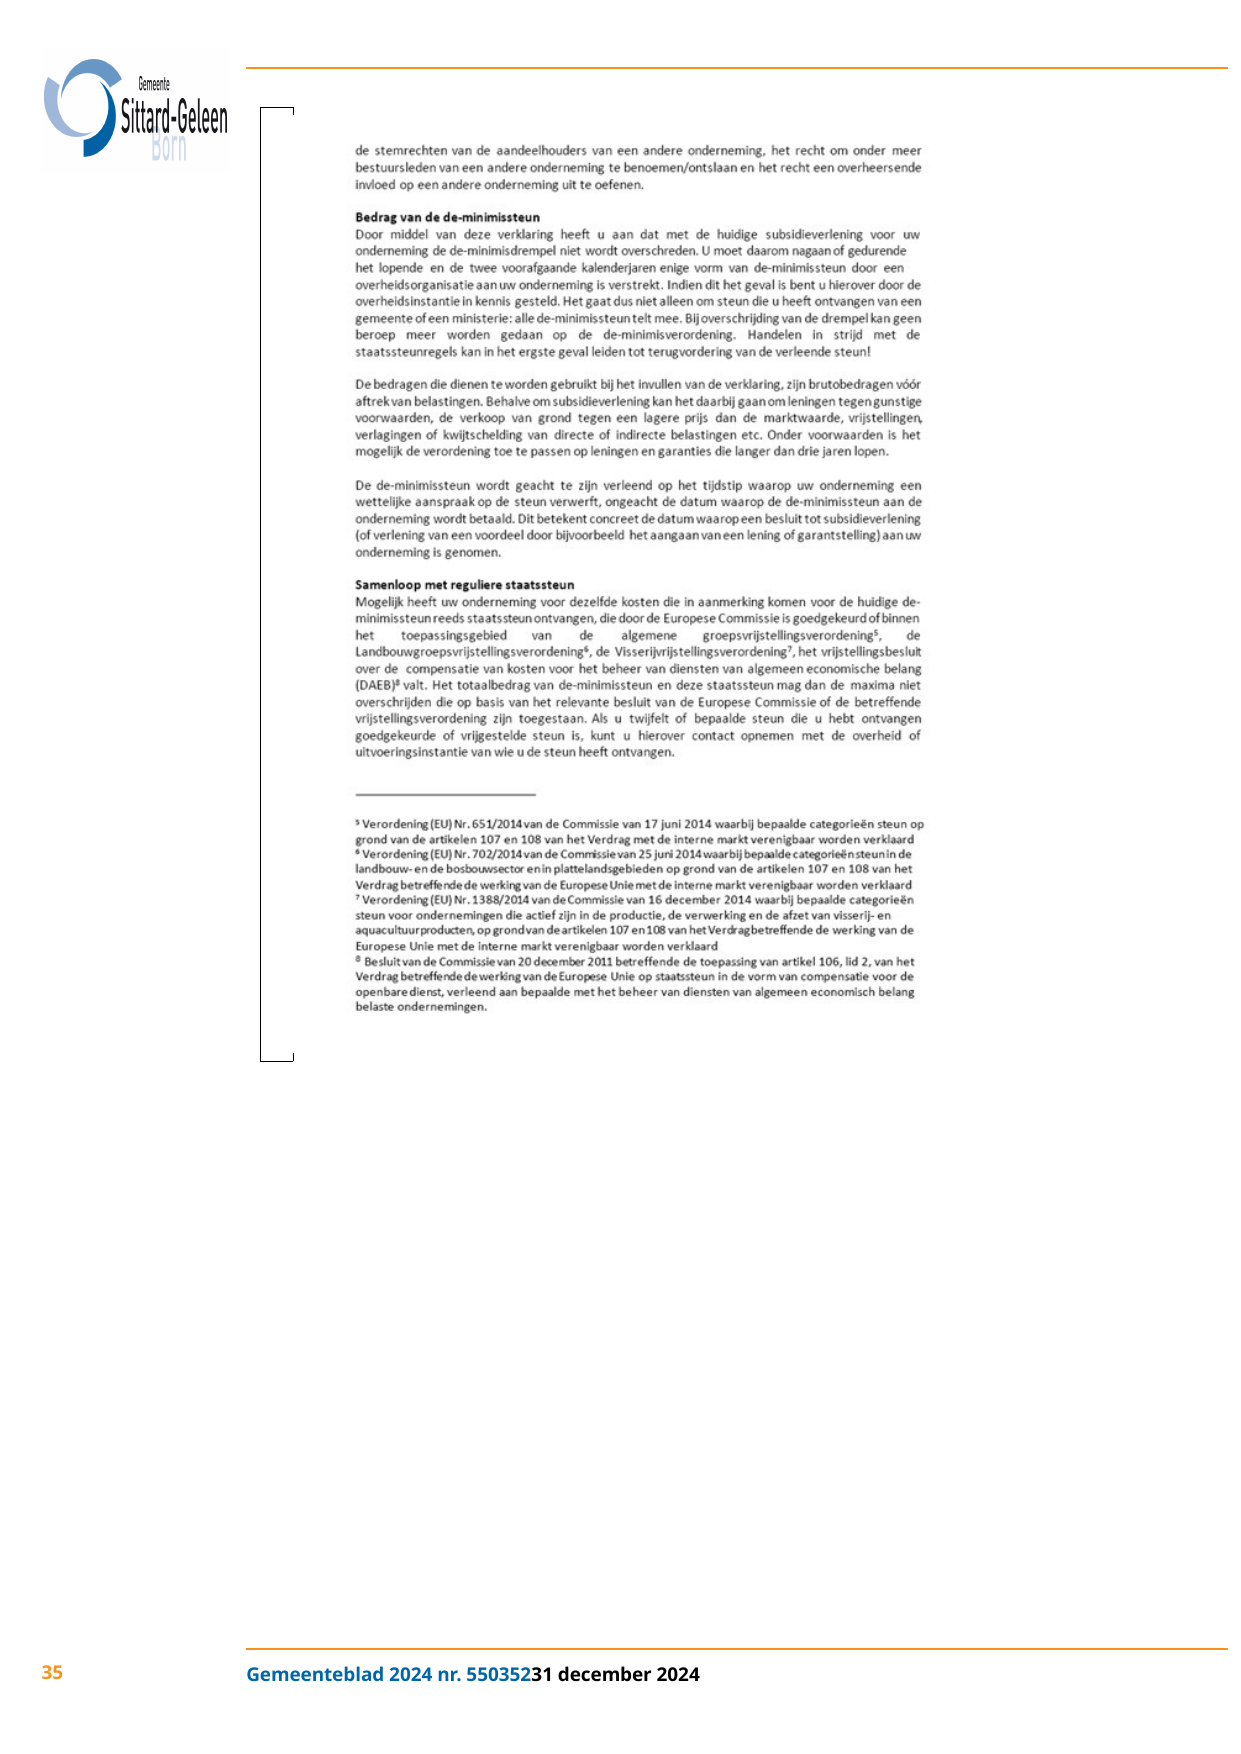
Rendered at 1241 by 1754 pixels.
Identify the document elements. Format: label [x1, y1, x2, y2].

picture [41, 47, 231, 172]
picture [268, 115, 978, 1053]
